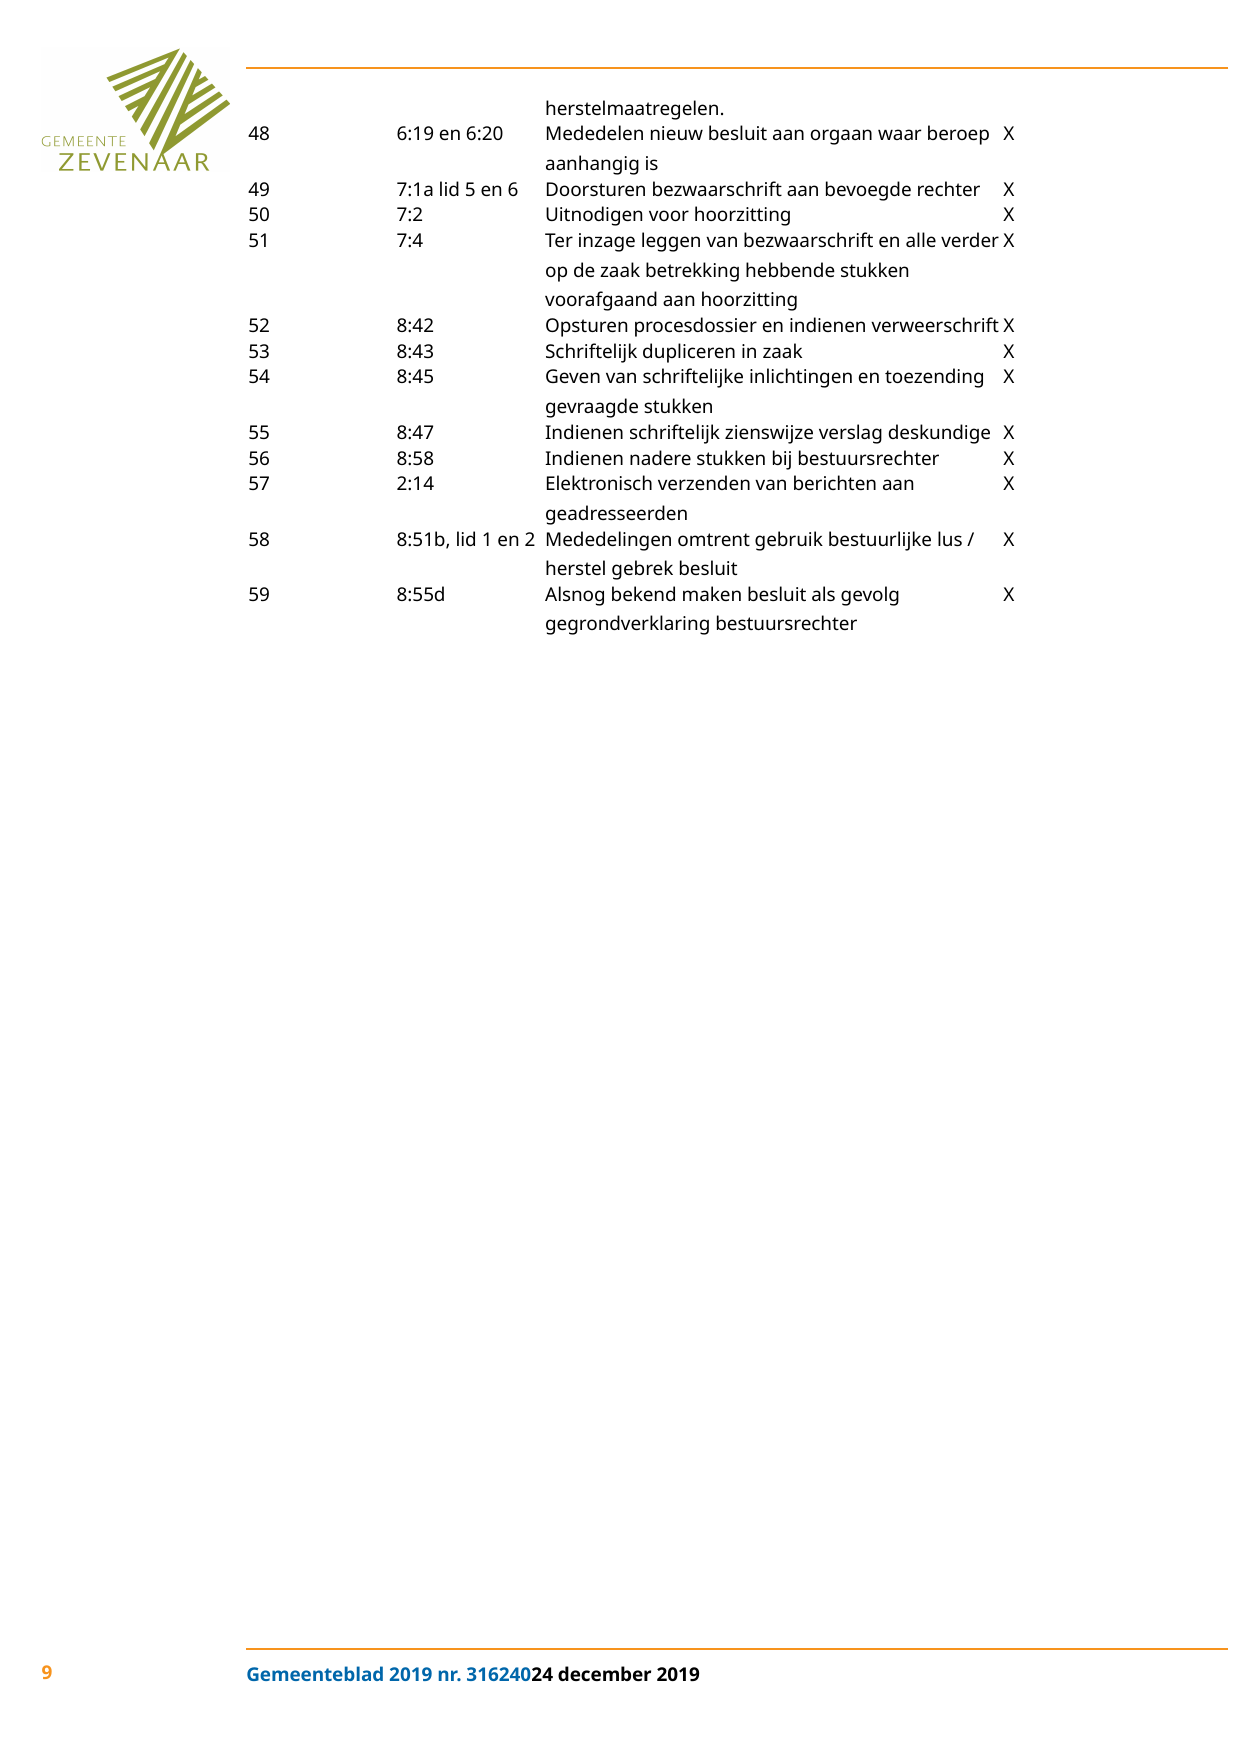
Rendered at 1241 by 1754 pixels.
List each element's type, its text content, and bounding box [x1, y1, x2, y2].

table_cell Uitnodigen voor hoorzitting [545, 202, 1003, 227]
table_cell 6:19 en 6:20 [396, 121, 545, 176]
table_cell Mededelen nieuw besluit aan orgaan waar beroep aanhangig is [545, 121, 1003, 176]
table_cell Ter inzage leggen van bezwaarschrift en alle verder op de zaak betrekking hebbende stukken voorafgaand aan hoorzitting [545, 227, 1003, 312]
table_cell 59 [248, 581, 396, 636]
table_cell 2:14 [396, 470, 545, 526]
table_cell Elektronisch verzenden van berichten aan geadresseerden [545, 470, 1003, 526]
table_cell X [1003, 419, 1152, 445]
table_cell 57 [248, 470, 396, 526]
table_cell 8:45 [396, 364, 545, 419]
picture [41, 47, 231, 172]
table_cell Geven van schriftelijke inlichtingen en toezending gevraagde stukken [545, 364, 1003, 419]
table_cell 7:1a lid 5 en 6 [396, 176, 545, 202]
table_cell X [1003, 227, 1152, 312]
table_cell 48 [248, 121, 396, 176]
table_cell 8:47 [396, 419, 545, 445]
table_cell 55 [248, 419, 396, 445]
table_cell X [1003, 202, 1152, 227]
table_cell X [1003, 445, 1152, 470]
table_cell 8:43 [396, 338, 545, 364]
table_cell 51 [248, 227, 396, 312]
table_cell 50 [248, 202, 396, 227]
table_cell 49 [248, 176, 396, 202]
table_cell Doorsturen bezwaarschrift aan bevoegde rechter [545, 176, 1003, 202]
table_cell 52 [248, 312, 396, 338]
table_cell 7:4 [396, 227, 545, 312]
table_cell Mededelingen omtrent gebruik bestuurlijke lus / herstel gebrek besluit [545, 526, 1003, 581]
table_cell Indienen schriftelijk zienswijze verslag deskundige [545, 419, 1003, 445]
table_cell 8:42 [396, 312, 545, 338]
table_cell X [1003, 364, 1152, 419]
table_cell Opsturen procesdossier en indienen verweerschrift [545, 312, 1003, 338]
table_cell X [1003, 581, 1152, 636]
table_cell [1003, 95, 1152, 121]
table_cell Indienen nadere stukken bij bestuursrechter [545, 445, 1003, 470]
table_cell [248, 95, 396, 121]
table_cell [396, 95, 545, 121]
table_cell X [1003, 470, 1152, 526]
table_cell X [1003, 526, 1152, 581]
table_cell X [1003, 121, 1152, 176]
table_cell Schriftelijk dupliceren in zaak [545, 338, 1003, 364]
table_cell 8:55d [396, 581, 545, 636]
table_cell X [1003, 312, 1152, 338]
table_cell 54 [248, 364, 396, 419]
table_cell 8:51b, lid 1 en 2 [396, 526, 545, 581]
table_cell 56 [248, 445, 396, 470]
table_cell 8:58 [396, 445, 545, 470]
table_cell 7:2 [396, 202, 545, 227]
table_cell X [1003, 338, 1152, 364]
table_cell 53 [248, 338, 396, 364]
table_cell X [1003, 176, 1152, 202]
table_cell herstelmaatregelen. [545, 95, 1003, 121]
table_cell 58 [248, 526, 396, 581]
table_cell Alsnog bekend maken besluit als gevolg gegrondverklaring bestuursrechter [545, 581, 1003, 636]
